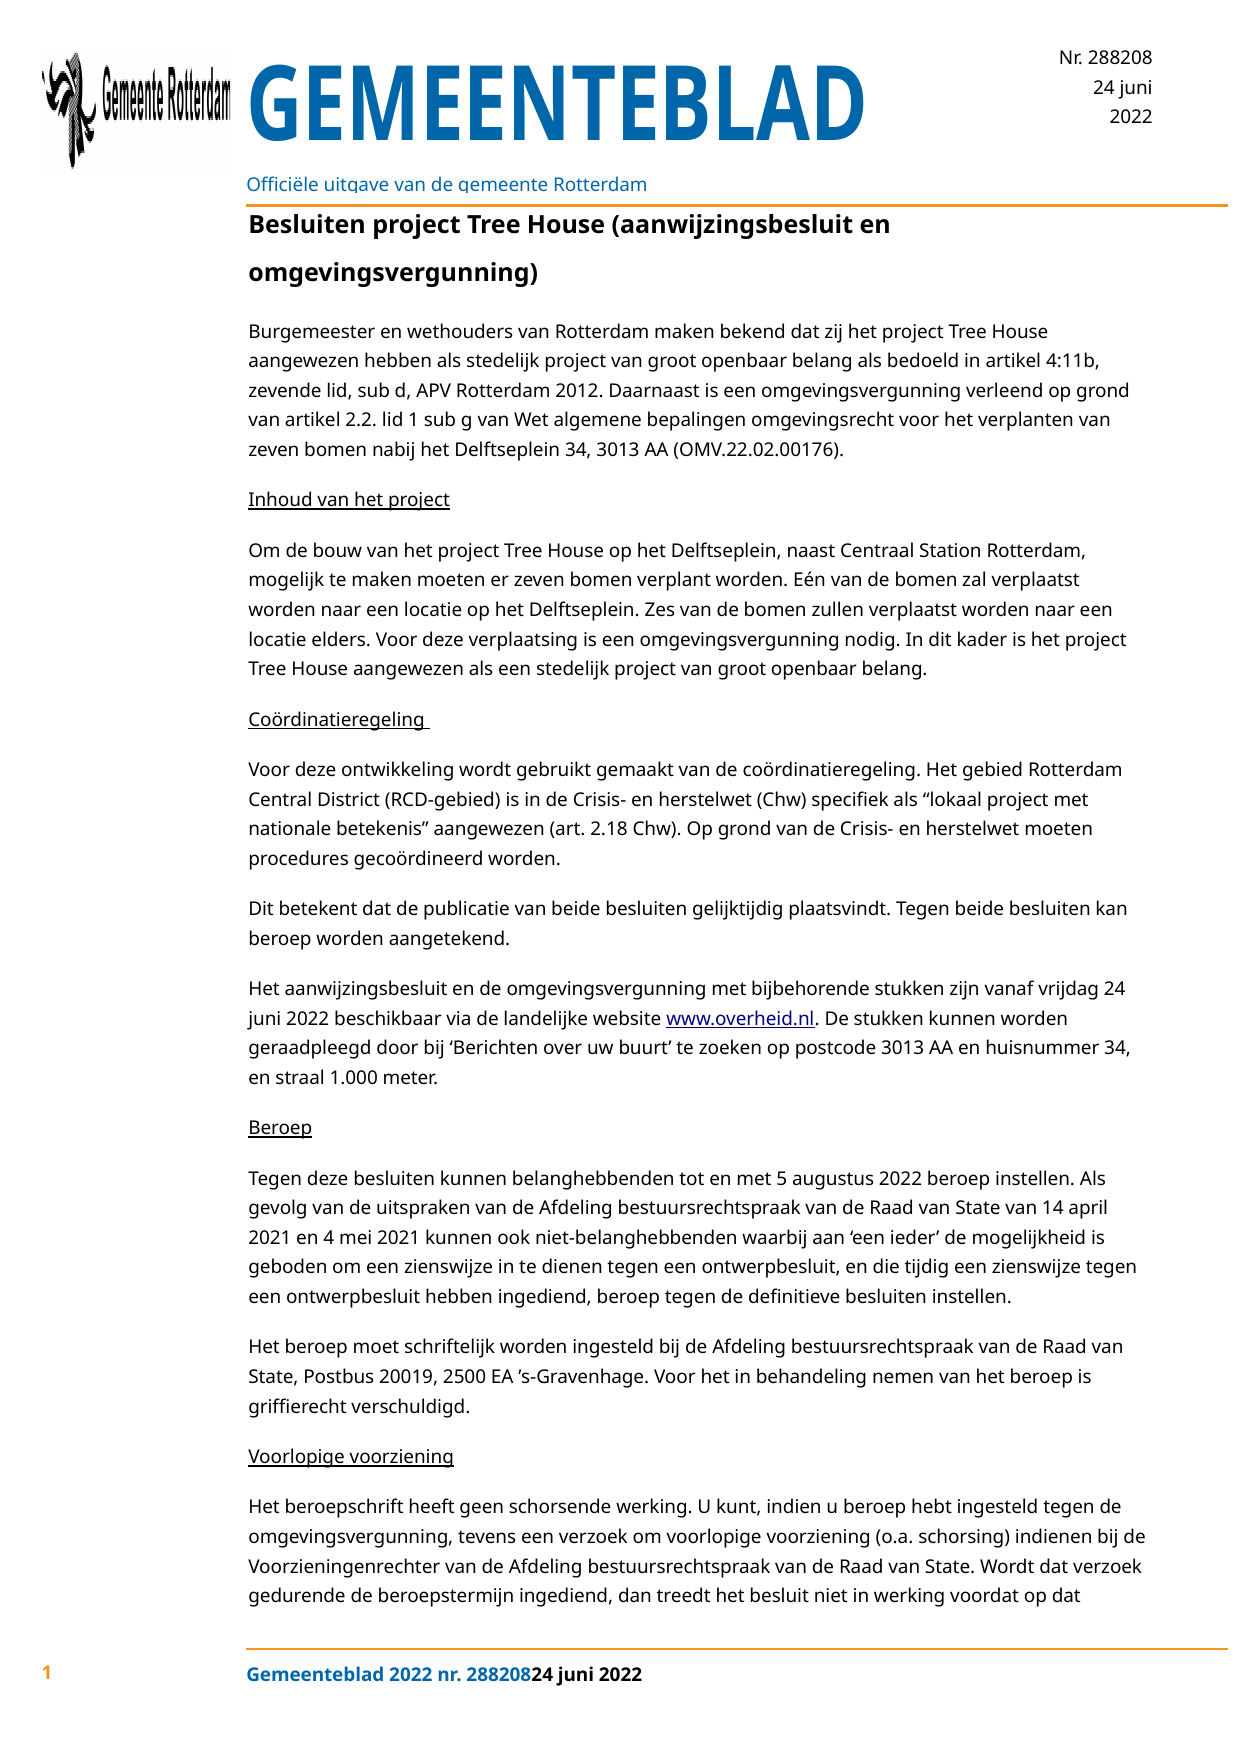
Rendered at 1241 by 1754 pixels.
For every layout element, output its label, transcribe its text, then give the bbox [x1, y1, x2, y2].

text Inhoud van het project [248, 487, 1152, 512]
text Het aanwijzingsbesluit en de omgevingsvergunning met bijbehorende stukken zijn vanaf vrijdag 24 juni 2022 beschikbaar via de landelijke website www.overheid.nl. De stukken kunnen worden geraadpleegd door bij ‘Berichten over uw buurt’ te zoeken op postcode 3013 AA en huisnummer 34, en straal 1.000 meter. [248, 975, 1152, 1090]
text Coördinatieregeling [248, 706, 1152, 732]
text Dit betekent dat de publicatie van beide besluiten gelijktijdig plaatsvindt. Tegen beide besluiten kan beroep worden aangetekend. [248, 895, 1152, 951]
picture [41, 47, 231, 172]
text Voor deze ontwikkeling wordt gebruikt gemaakt van de coördinatieregeling. Het gebied Rotterdam Central District (RCD-gebied) is in de Crisis- en herstelwet (Chw) specifiek als “lokaal project met nationale betekenis” aangewezen (art. 2.18 Chw). Op grond van de Crisis- en herstelwet moeten procedures gecoördineerd worden. [248, 756, 1152, 871]
text Om de bouw van het project Tree House op het Delftseplein, naast Centraal Station Rotterdam, mogelijk te maken moeten er zeven bomen verplant worden. Eén van de bomen zal verplaatst worden naar een locatie op het Delftseplein. Zes van de bomen zullen verplaatst worden naar een locatie elders. Voor deze verplaatsing is een omgevingsvergunning nodig. In dit kader is het project Tree House aangewezen als een stedelijk project van groot openbaar belang. [248, 537, 1152, 681]
text Voorlopige voorziening [248, 1443, 1152, 1469]
text Burgemeester en wethouders van Rotterdam maken bekend dat zij het project Tree House aangewezen hebben als stedelijk project van groot openbaar belang als bedoeld in artikel 4:11b, zevende lid, sub d, APV Rotterdam 2012. Daarnaast is een omgevingsvergunning verleend op grond van artikel 2.2. lid 1 sub g van Wet algemene bepalingen omgevingsrecht voor het verplanten van zeven bomen nabij het Delftseplein 34, 3013 AA (OMV.22.02.00176). [248, 318, 1152, 462]
text Beroep [248, 1114, 1152, 1140]
text Tegen deze besluiten kunnen belanghebbenden tot en met 5 augustus 2022 beroep instellen. Als gevolg van de uitspraken van de Afdeling bestuursrechtspraak van de Raad van State van 14 april 2021 en 4 mei 2021 kunnen ook niet-belanghebbenden waarbij aan ‘een ieder’ de mogelijkheid is geboden om een zienswijze in te dienen tegen een ontwerpbesluit, en die tijdig een zienswijze tegen een ontwerpbesluit hebben ingediend, beroep tegen de definitieve besluiten instellen. [248, 1165, 1152, 1309]
text Het beroep moet schriftelijk worden ingesteld bij de Afdeling bestuursrechtspraak van de Raad van State, Postbus 20019, 2500 EA ’s-Gravenhage. Voor het in behandeling nemen van het beroep is griffierecht verschuldigd. [248, 1334, 1152, 1419]
text Besluiten project Tree House (aanwijzingsbesluit en omgevingsvergunning) [248, 207, 1152, 288]
text Het beroepschrift heeft geen schorsende werking. U kunt, indien u beroep hebt ingesteld tegen de omgevingsvergunning, tevens een verzoek om voorlopige voorziening (o.a. schorsing) indienen bij de Voorzieningenrechter van de Afdeling bestuursrechtspraak van de Raad van State. Wordt dat verzoek gedurende de beroepstermijn ingediend, dan treedt het besluit niet in werking voordat op dat [248, 1494, 1152, 1608]
